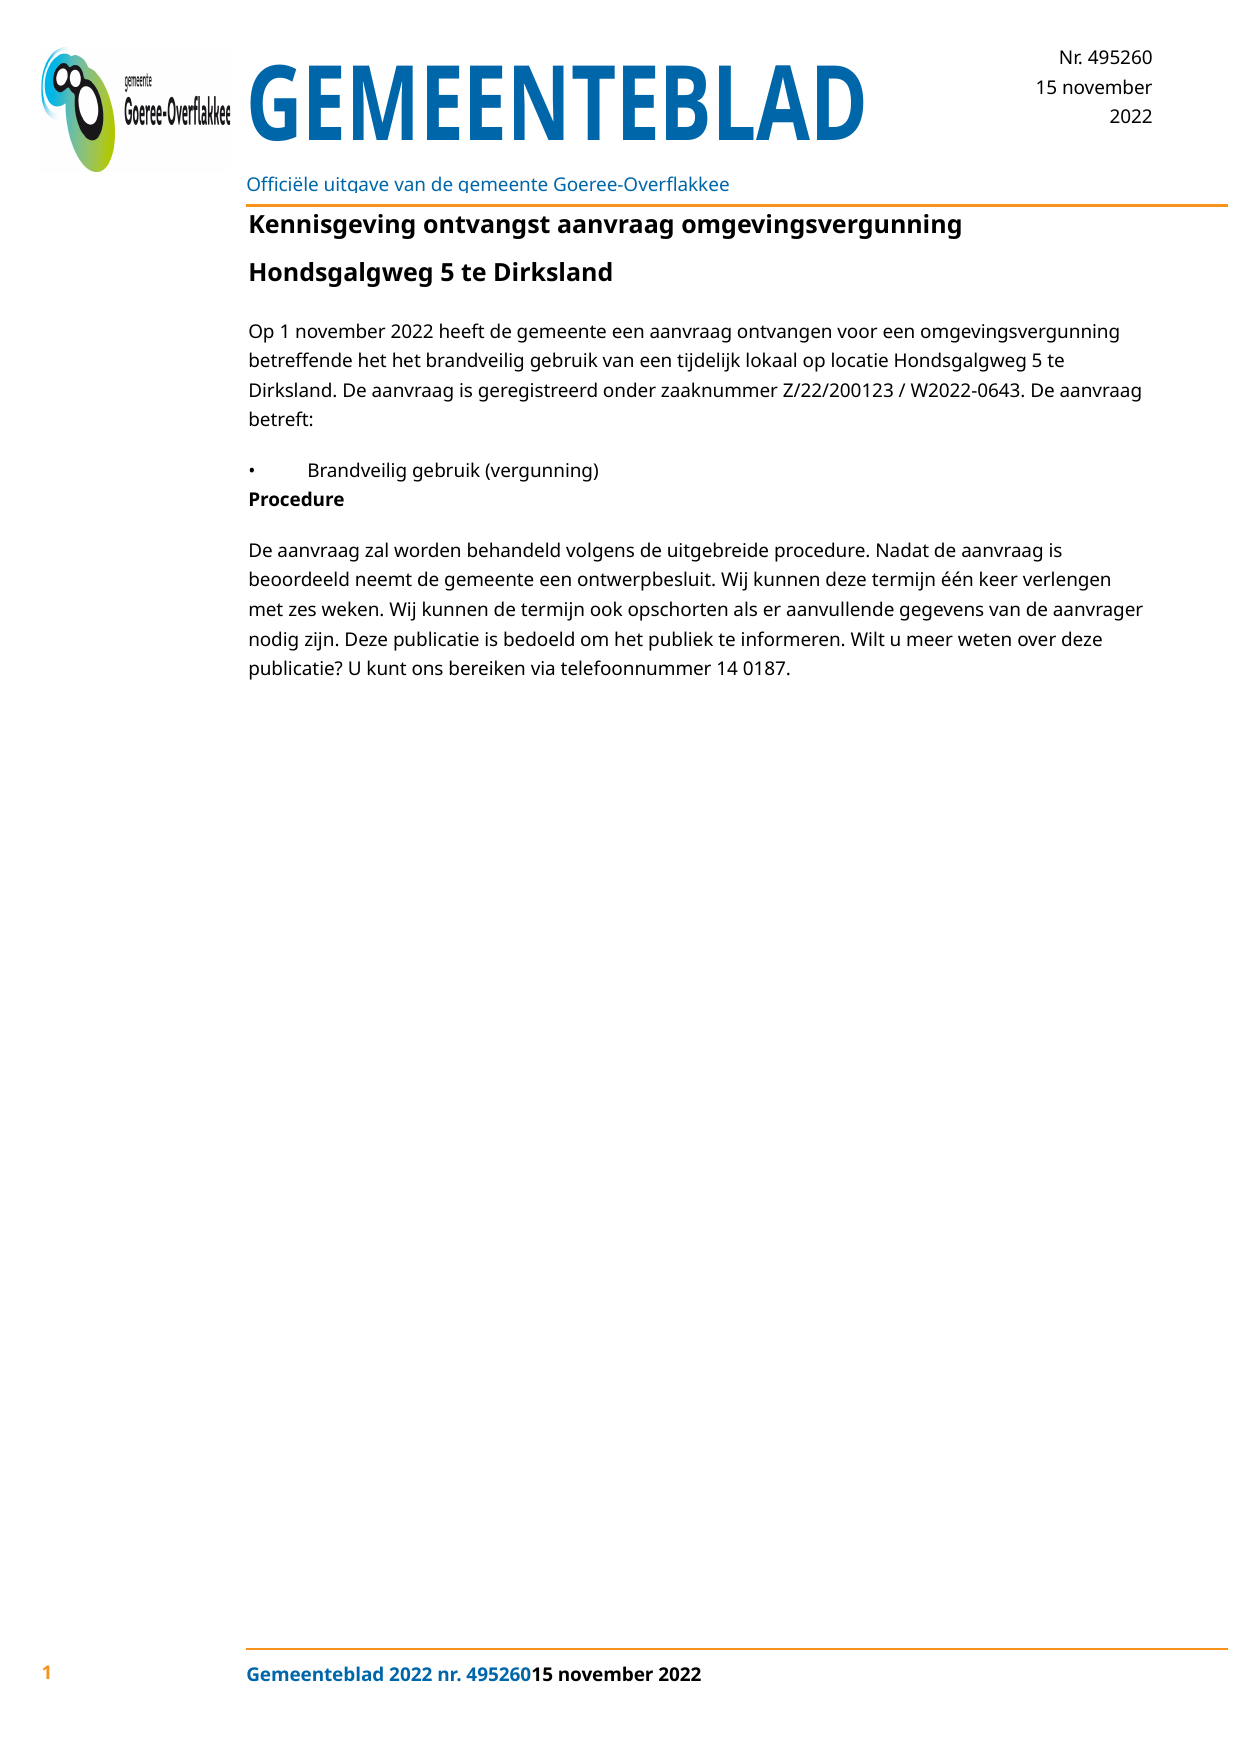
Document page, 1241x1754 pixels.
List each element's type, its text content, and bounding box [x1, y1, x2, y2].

text Op 1 november 2022 heeft de gemeente een aanvraag ontvangen voor een omgevingsvergunning betreffende het het brandveilig gebruik van een tijdelijk lokaal op locatie Hondsgalgweg 5 te Dirksland. De aanvraag is geregistreerd onder zaaknummer Z/22/200123 / W2022-0643. De aanvraag betreft: [248, 318, 1152, 432]
list Brandveilig gebruik (vergunning) [248, 457, 1152, 483]
picture [41, 47, 231, 172]
text Procedure [248, 487, 1152, 512]
text Kennisgeving ontvangst aanvraag omgevingsvergunning Hondsgalgweg 5 te Dirksland [248, 207, 1152, 288]
text De aanvraag zal worden behandeld volgens de uitgebreide procedure. Nadat de aanvraag is beoordeeld neemt de gemeente een ontwerpbesluit. Wij kunnen deze termijn één keer verlengen met zes weken. Wij kunnen de termijn ook opschorten als er aanvullende gegevens van de aanvrager nodig zijn. Deze publicatie is bedoeld om het publiek te informeren. Wilt u meer weten over deze publicatie? U kunt ons bereiken via telefoonnummer 14 0187. [248, 537, 1152, 681]
